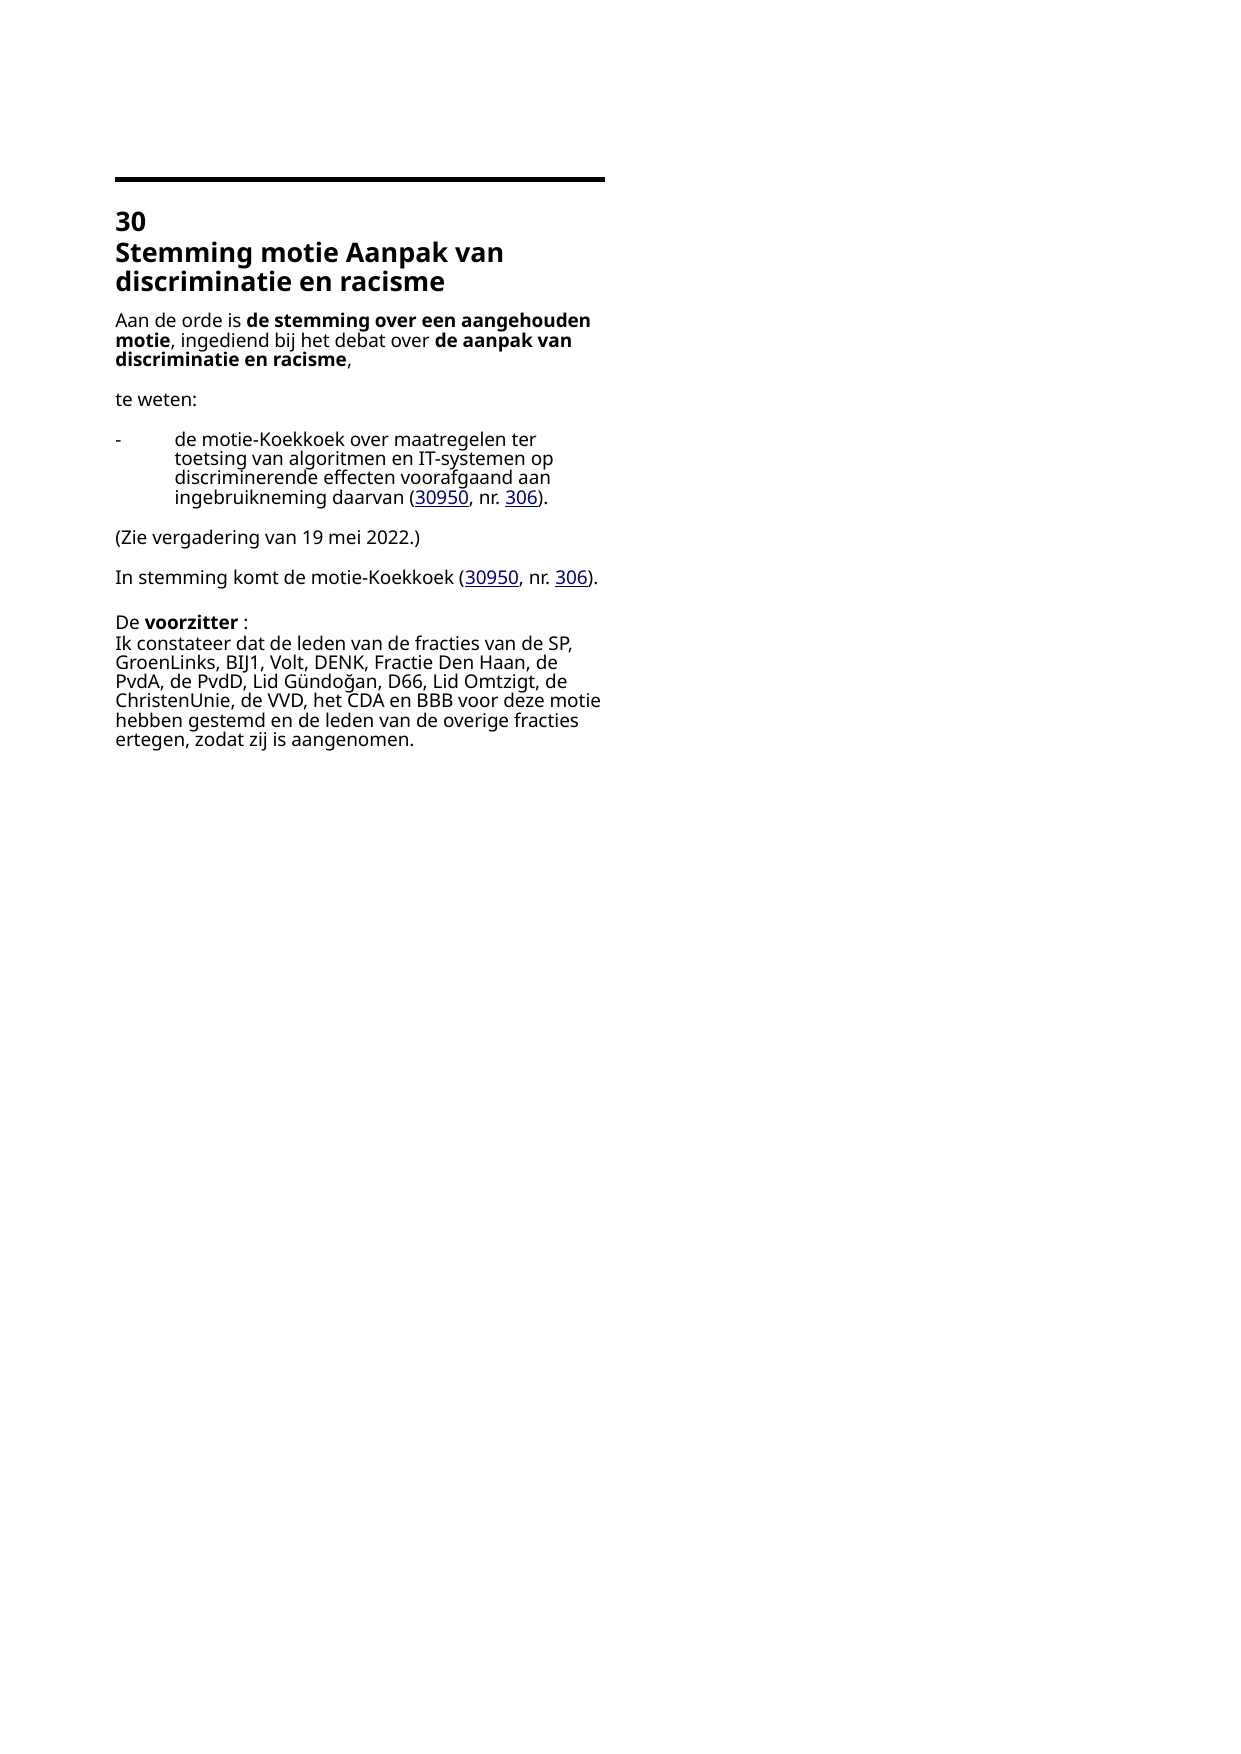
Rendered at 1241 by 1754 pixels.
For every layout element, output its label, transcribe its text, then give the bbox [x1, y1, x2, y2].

text te weten: [115, 391, 605, 410]
text (Zie vergadering van 19 mei 2022.) [115, 529, 605, 548]
text Stemming motie Aanpak van discriminatie en racisme [115, 239, 605, 312]
text In stemming komt de motie-Koekkoek (30950, nr. 306). [115, 569, 605, 588]
text Aan de orde is de stemming over een aangehouden motie, ingediend bij het debat over de aanpak van discriminatie en racisme, [115, 312, 605, 370]
text 30 [115, 203, 605, 239]
text Ik constateer dat de leden van de fracties van de SP, GroenLinks, BIJ1, Volt, DENK, Fractie Den Haan, de PvdA, de PvdD, Lid Gündoğan, D66, Lid Omtzigt, de ChristenUnie, de VVD, het CDA en BBB voor deze motie hebben gestemd en de leden van de overige fracties ertegen, zodat zij is aangenomen. [115, 634, 605, 750]
list de motie-Koekkoek over maatregelen ter toetsing van algoritmen en IT-systemen op discriminerende effecten voorafgaand aan ingebruikneming daarvan (30950, nr. 306). [115, 431, 605, 508]
text De voorzitter : [115, 609, 605, 634]
